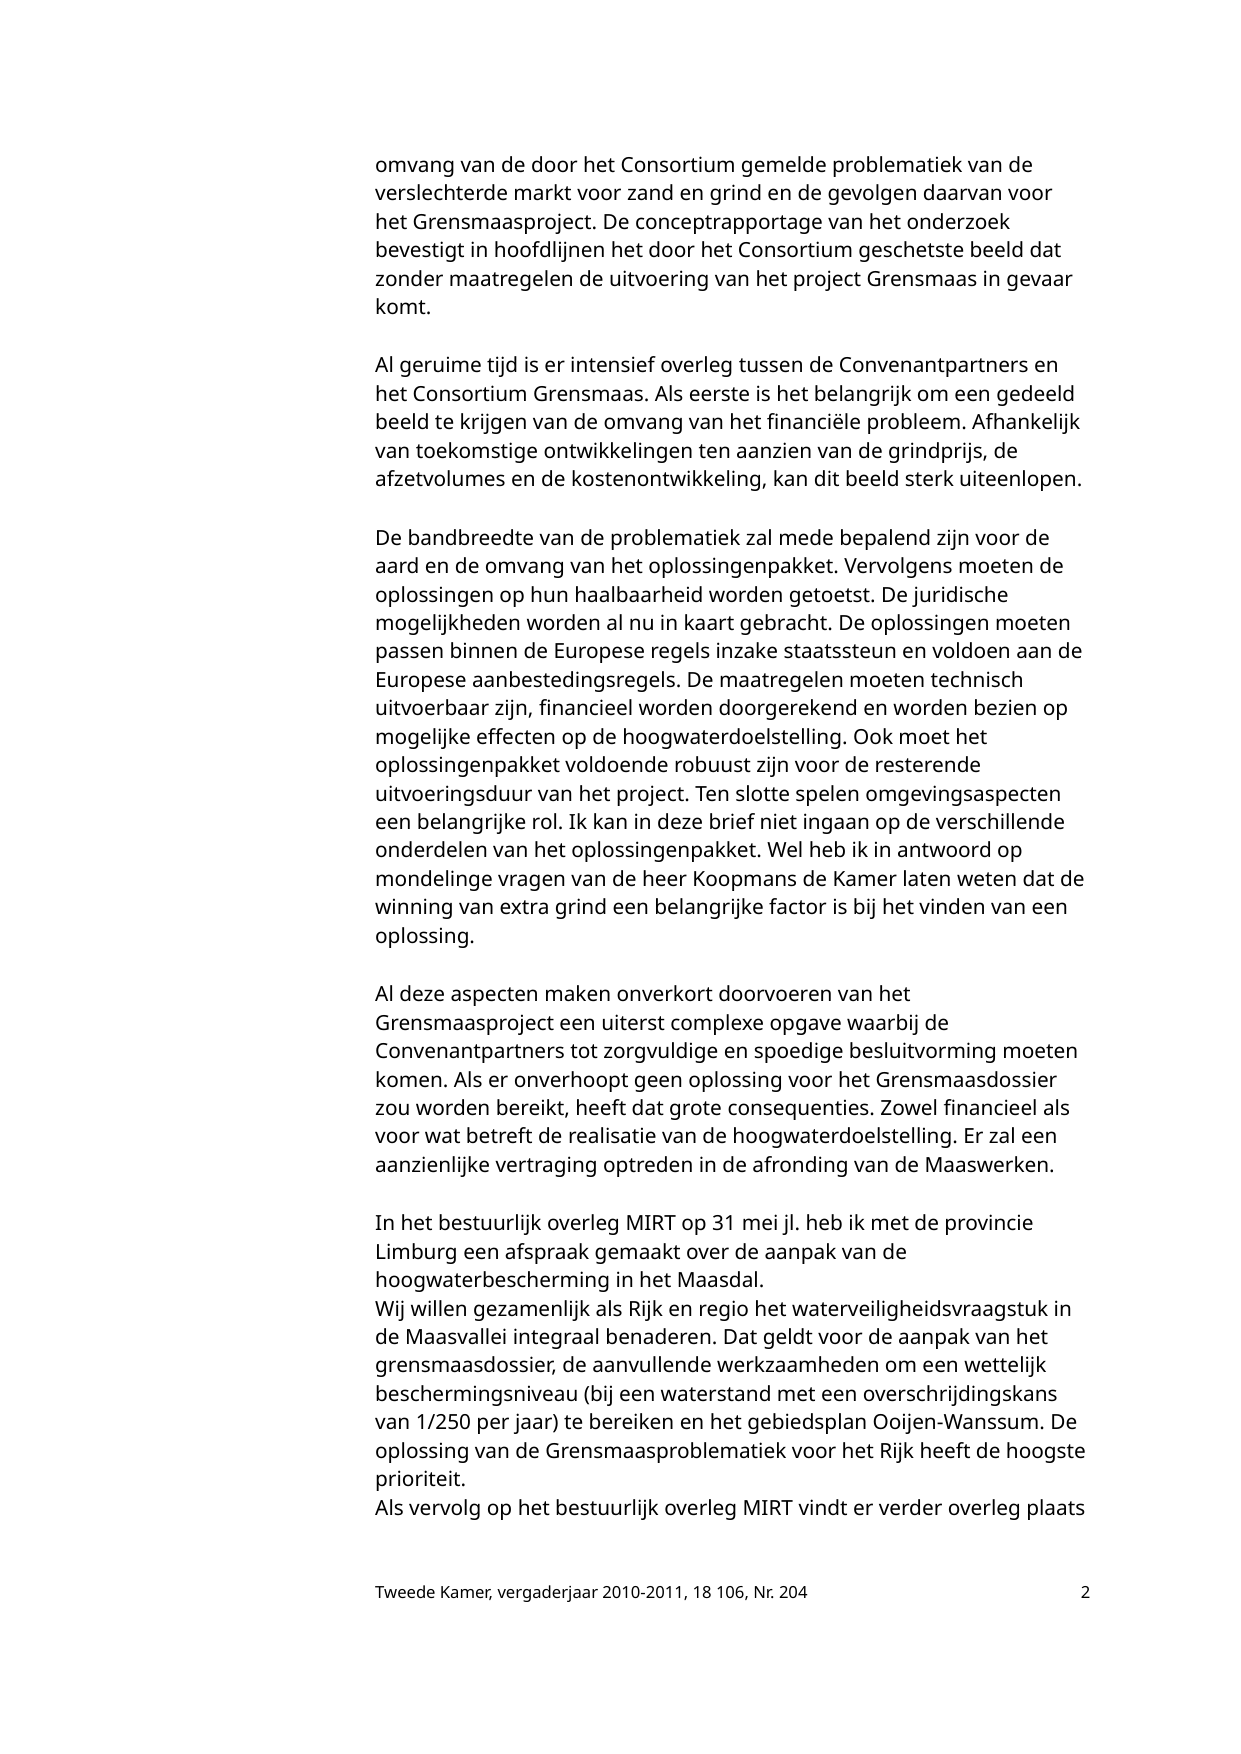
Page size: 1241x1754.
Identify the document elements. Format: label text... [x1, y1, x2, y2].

text Als vervolg op het bestuurlijk overleg MIRT vindt er verder overleg plaats [375, 1493, 1090, 1521]
text Al geruime tijd is er intensief overleg tussen de Convenantpartners en het Consortium Grensmaas. Als eerste is het belangrijk om een gedeeld beeld te krijgen van de omvang van het financiële probleem. Afhankelijk van toekomstige ontwikkelingen ten aanzien van de grindprijs, de afzetvolumes en de kostenontwikkeling, kan dit beeld sterk uiteenlopen. [375, 351, 1090, 493]
text Wij willen gezamenlijk als Rijk en regio het waterveiligheidsvraagstuk in de Maasvallei integraal benaderen. Dat geldt voor de aanpak van het grensmaasdossier, de aanvullende werkzaamheden om een wettelijk beschermingsniveau (bij een waterstand met een overschrijdingskans van 1/250 per jaar) te bereiken en het gebiedsplan Ooijen-Wanssum. De oplossing van de Grensmaasproblematiek voor het Rijk heeft de hoogste prioriteit. [375, 1294, 1090, 1493]
text In het bestuurlijk overleg MIRT op 31 mei jl. heb ik met de provincie Limburg een afspraak gemaakt over de aanpak van de hoogwaterbescherming in het Maasdal. [375, 1208, 1090, 1294]
text omvang van de door het Consortium gemelde problematiek van de verslechterde markt voor zand en grind en de gevolgen daarvan voor het Grensmaasproject. De conceptrapportage van het onderzoek bevestigt in hoofdlijnen het door het Consortium geschetste beeld dat zonder maatregelen de uitvoering van het project Grensmaas in gevaar komt. [375, 150, 1090, 321]
text De bandbreedte van de problematiek zal mede bepalend zijn voor de aard en de omvang van het oplossingenpakket. Vervolgens moeten de oplossingen op hun haalbaarheid worden getoetst. De juridische mogelijkheden worden al nu in kaart gebracht. De oplossingen moeten passen binnen de Europese regels inzake staatssteun en voldoen aan de Europese aanbestedingsregels. De maatregelen moeten technisch uitvoerbaar zijn, financieel worden doorgerekend en worden bezien op mogelijke effecten op de hoogwaterdoelstelling. Ook moet het oplossingenpakket voldoende robuust zijn voor de resterende uitvoeringsduur van het project. Ten slotte spelen omgevingsaspecten een belangrijke rol. Ik kan in deze brief niet ingaan op de verschillende onderdelen van het oplossingenpakket. Wel heb ik in antwoord op mondelinge vragen van de heer Koopmans de Kamer laten weten dat de winning van extra grind een belangrijke factor is bij het vinden van een oplossing. [375, 523, 1090, 949]
text Al deze aspecten maken onverkort doorvoeren van het Grensmaasproject een uiterst complexe opgave waarbij de Convenantpartners tot zorgvuldige en spoedige besluitvorming moeten komen. Als er onverhoopt geen oplossing voor het Grensmaasdossier zou worden bereikt, heeft dat grote consequenties. Zowel financieel als voor wat betreft de realisatie van de hoogwaterdoelstelling. Er zal een aanzienlijke vertraging optreden in de afronding van de Maaswerken. [375, 979, 1090, 1178]
